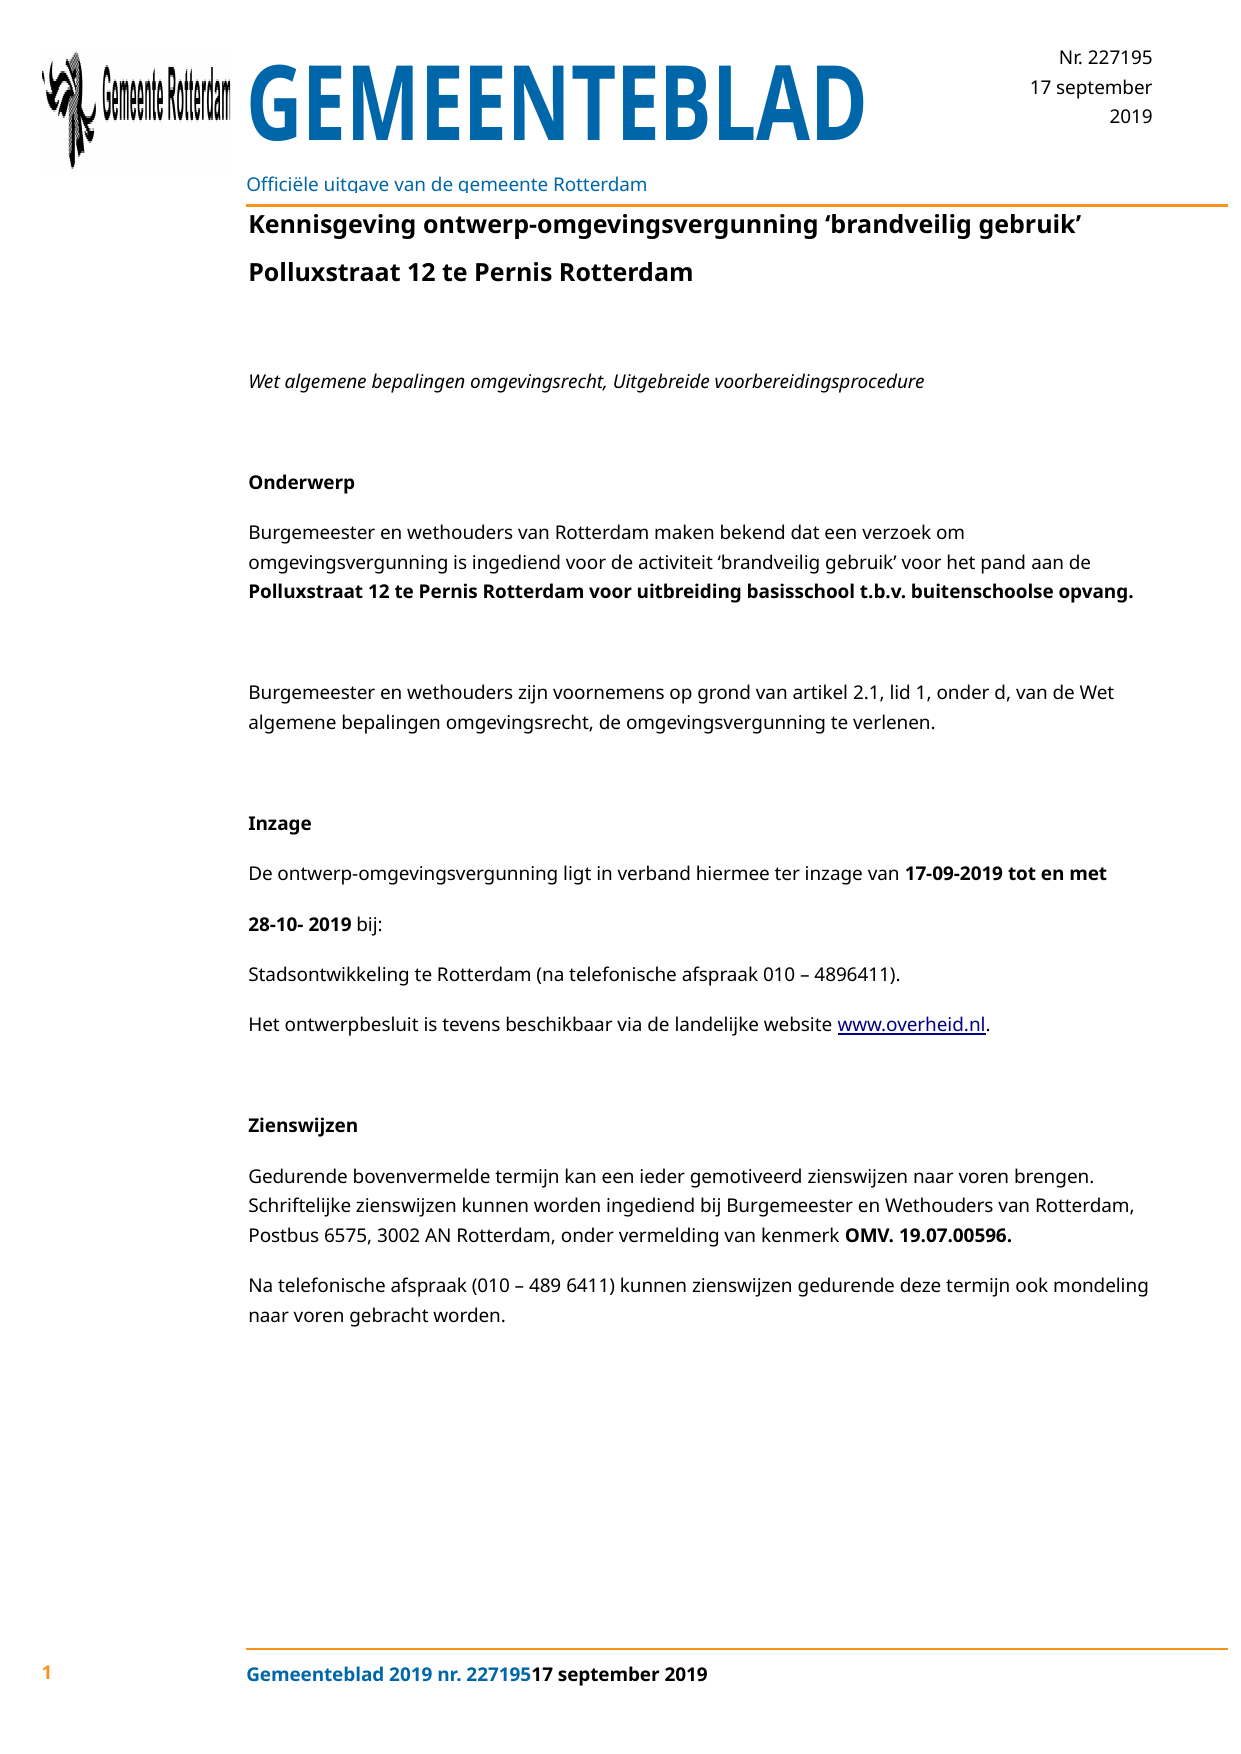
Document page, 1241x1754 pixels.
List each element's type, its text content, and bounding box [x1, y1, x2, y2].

picture [41, 47, 231, 172]
text Na telefonische afspraak (010 – 489 6411) kunnen zienswijzen gedurende deze termijn ook mondeling naar voren gebracht worden. [248, 1272, 1152, 1328]
text Onderwerp [248, 469, 1152, 495]
text Kennisgeving ontwerp-omgevingsvergunning ‘brandveilig gebruik’ Polluxstraat 12 te Pernis Rotterdam [248, 207, 1152, 288]
text Inzage [248, 810, 1152, 836]
text Zienswijzen [248, 1112, 1152, 1138]
text 28-10- 2019 bij: [248, 911, 1152, 937]
text Wet algemene bepalingen omgevingsrecht, Uitgebreide voorbereidingsprocedure [248, 368, 1152, 394]
text De ontwerp-omgevingsvergunning ligt in verband hiermee ter inzage van 17-09-2019 tot en met [248, 860, 1152, 886]
text Het ontwerpbesluit is tevens beschikbaar via de landelijke website www.overheid.nl. [248, 1012, 1152, 1037]
text Burgemeester en wethouders zijn voornemens op grond van artikel 2.1, lid 1, onder d, van de Wet algemene bepalingen omgevingsrecht, de omgevingsvergunning te verlenen. [248, 679, 1152, 735]
text Stadsontwikkeling te Rotterdam (na telefonische afspraak 010 – 4896411). [248, 961, 1152, 987]
text Burgemeester en wethouders van Rotterdam maken bekend dat een verzoek om omgevingsvergunning is ingediend voor de activiteit ‘brandveilig gebruik’ voor het pand aan de Polluxstraat 12 te Pernis Rotterdam voor uitbreiding basisschool t.b.v. buitenschoolse opvang. [248, 519, 1152, 604]
text Gedurende bovenvermelde termijn kan een ieder gemotiveerd zienswijzen naar voren brengen. Schriftelijke zienswijzen kunnen worden ingediend bij Burgemeester en Wethouders van Rotterdam, Postbus 6575, 3002 AN Rotterdam, onder vermelding van kenmerk OMV. 19.07.00596. [248, 1163, 1152, 1248]
